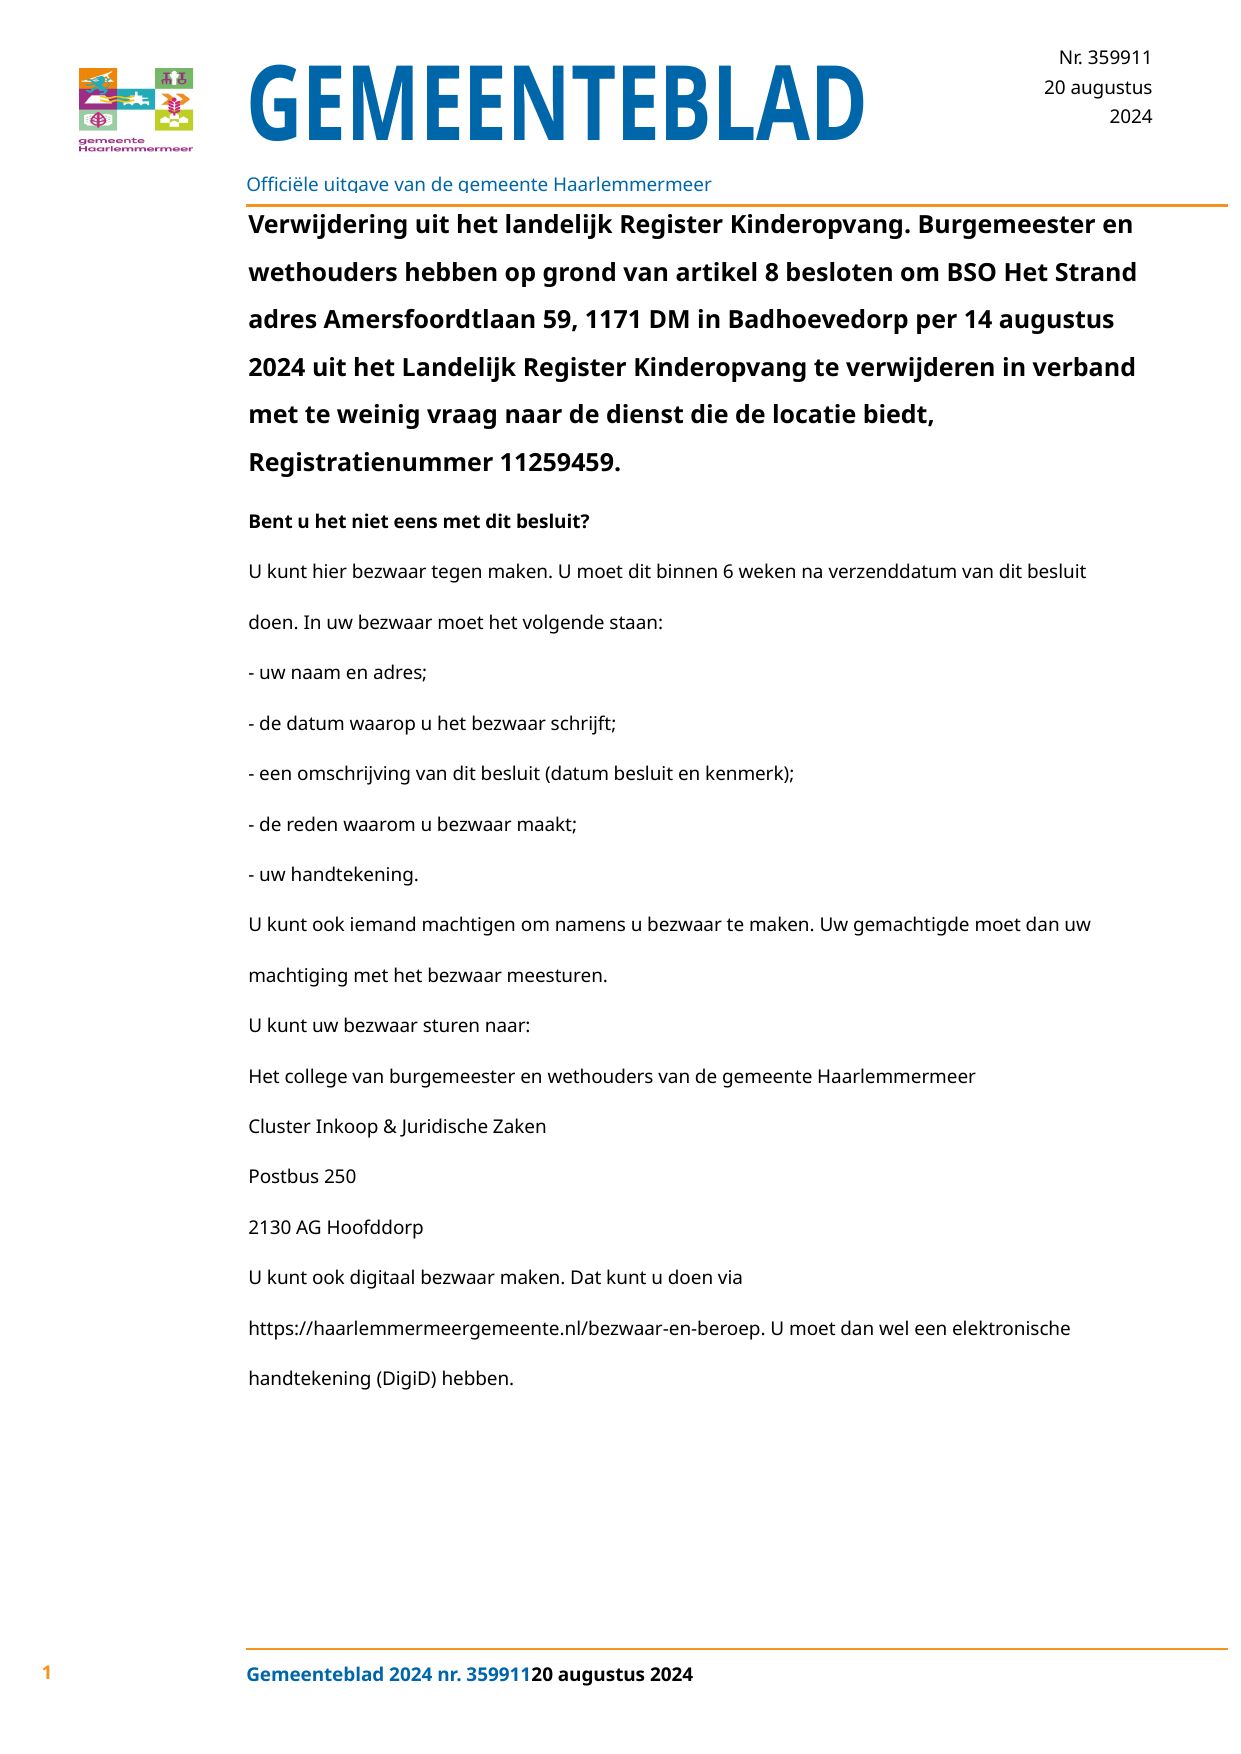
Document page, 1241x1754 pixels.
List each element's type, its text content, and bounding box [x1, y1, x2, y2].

text U kunt ook iemand machtigen om namens u bezwaar te maken. Uw gemachtigde moet dan uw [248, 912, 1152, 937]
text U kunt ook digitaal bezwaar maken. Dat kunt u doen via [248, 1264, 1152, 1290]
text doen. In uw bezwaar moet het volgende staan: [248, 609, 1152, 635]
text Bent u het niet eens met dit besluit? [248, 508, 1152, 534]
text U kunt hier bezwaar tegen maken. U moet dit binnen 6 weken na verzenddatum van dit besluit [248, 559, 1152, 584]
text machtiging met het bezwaar meesturen. [248, 962, 1152, 988]
text https://haarlemmermeergemeente.nl/bezwaar-en-beroep. U moet dan wel een elektronische [248, 1315, 1152, 1341]
text Verwijdering uit het landelijk Register Kinderopvang. Burgemeester en wethouders hebben op grond van artikel 8 besloten om BSO Het Strand adres Amersfoordtlaan 59, 1171 DM in Badhoevedorp per 14 augustus 2024 uit het Landelijk Register Kinderopvang te verwijderen in verband met te weinig vraag naar de dienst die de locatie biedt, Registratienummer 11259459. [248, 207, 1152, 479]
text Het college van burgemeester en wethouders van de gemeente Haarlemmermeer [248, 1063, 1152, 1089]
text U kunt uw bezwaar sturen naar: [248, 1012, 1152, 1038]
text - uw naam en adres; [248, 659, 1152, 685]
picture [41, 47, 231, 172]
text - uw handtekening. [248, 861, 1152, 887]
text handtekening (DigiD) hebben. [248, 1365, 1152, 1391]
text - de reden waarom u bezwaar maakt; [248, 811, 1152, 837]
text - de datum waarop u het bezwaar schrijft; [248, 710, 1152, 736]
text 2130 AG Hoofddorp [248, 1214, 1152, 1240]
text Cluster Inkoop & Juridische Zaken [248, 1113, 1152, 1139]
text - een omschrijving van dit besluit (datum besluit en kenmerk); [248, 760, 1152, 786]
text Postbus 250 [248, 1164, 1152, 1189]
